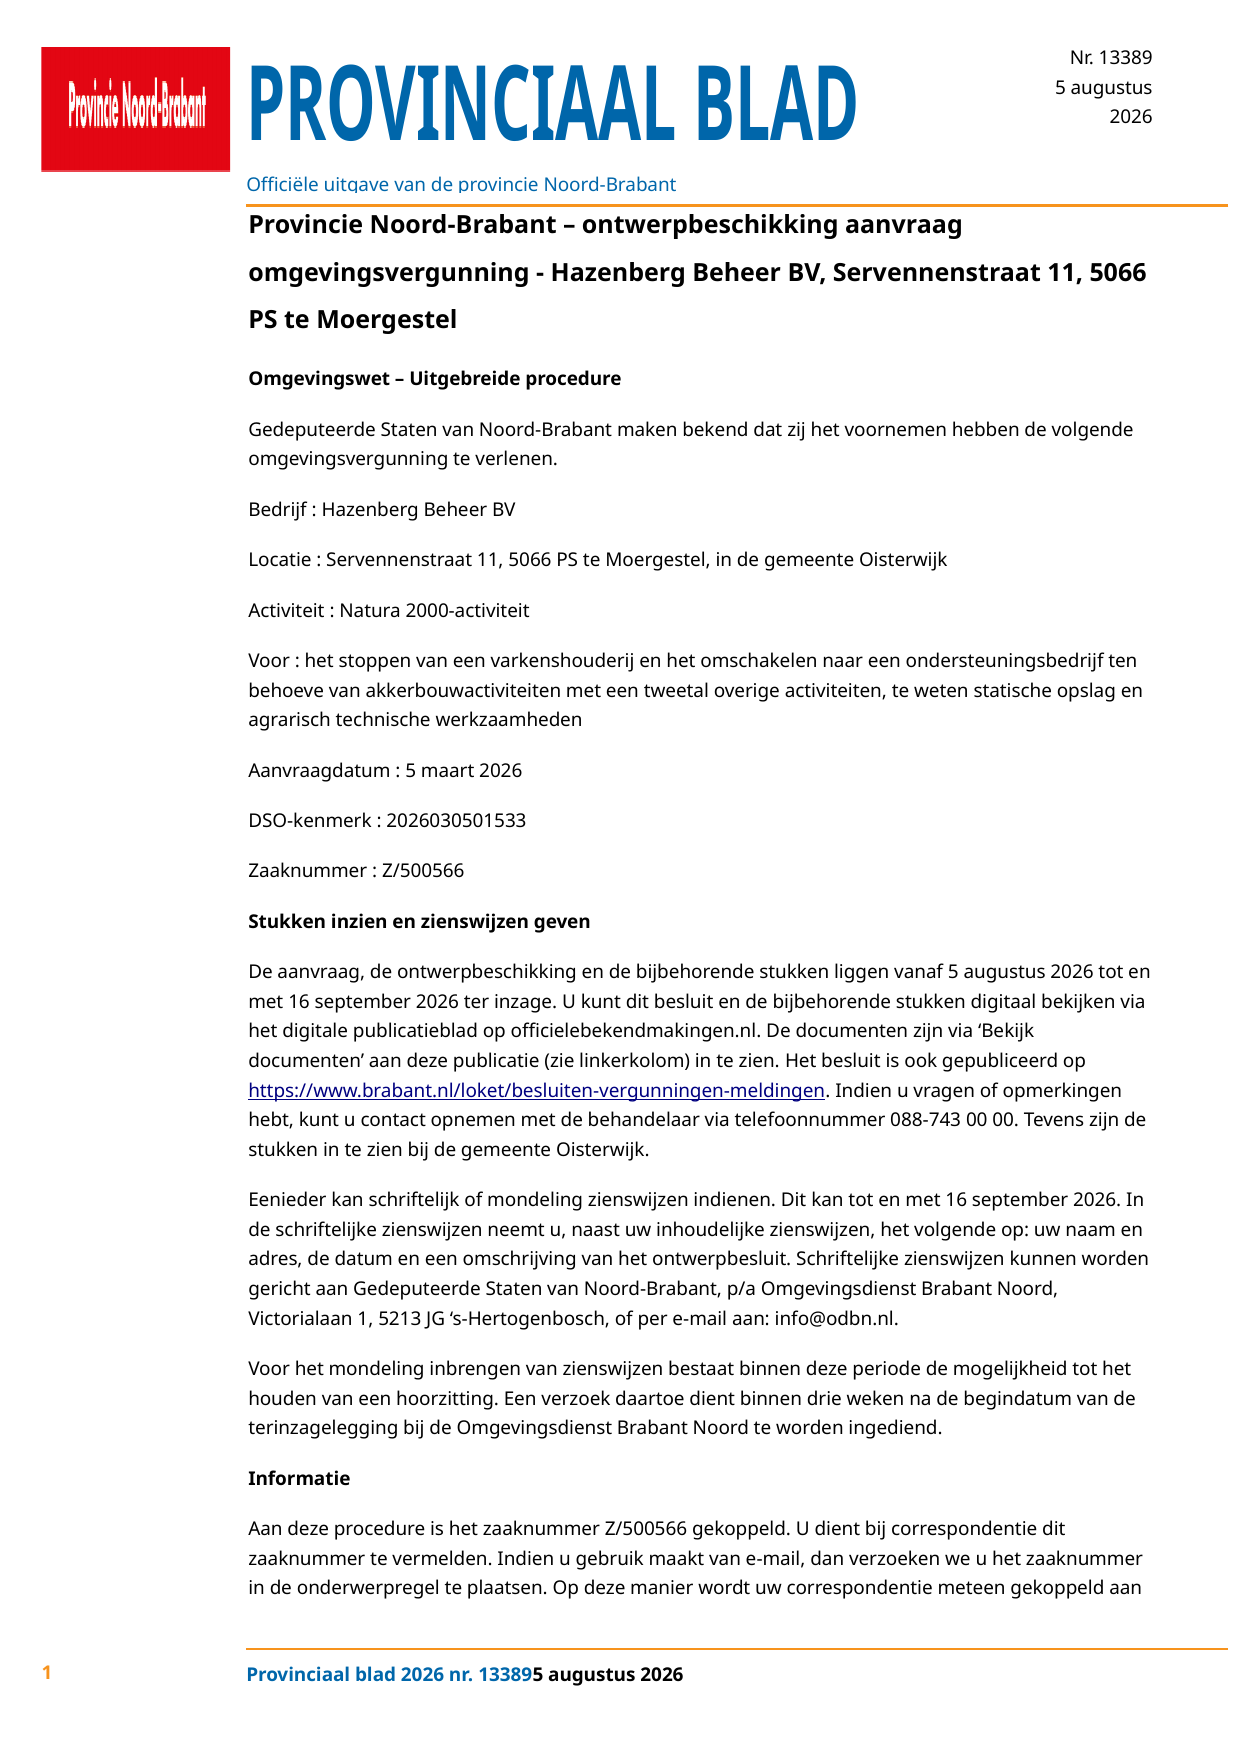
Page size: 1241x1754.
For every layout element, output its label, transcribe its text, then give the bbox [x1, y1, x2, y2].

text Voor het mondeling inbrengen van zienswijzen bestaat binnen deze periode de mogelijkheid tot het houden van een hoorzitting. Een verzoek daartoe dient binnen drie weken na de begindatum van de terinzagelegging bij de Omgevingsdienst Brabant Noord te worden ingediend. [248, 1355, 1152, 1440]
text Bedrijf : Hazenberg Beheer BV [248, 496, 1152, 522]
text Voor : het stoppen van een varkenshouderij en het omschakelen naar een ondersteuningsbedrijf ten behoeve van akkerbouwactiviteiten met een tweetal overige activiteiten, te weten statische opslag en agrarisch technische werkzaamheden [248, 647, 1152, 732]
text Aanvraagdatum : 5 maart 2026 [248, 757, 1152, 782]
text Gedeputeerde Staten van Noord-Brabant maken bekend dat zij het voornemen hebben de volgende omgevingsvergunning te verlenen. [248, 416, 1152, 471]
text Eenieder kan schriftelijk of mondeling zienswijzen indienen. Dit kan tot en met 16 september 2026. In de schriftelijke zienswijzen neemt u, naast uw inhoudelijke zienswijzen, het volgende op: uw naam en adres, de datum en een omschrijving van het ontwerpbesluit. Schriftelijke zienswijzen kunnen worden gericht aan Gedeputeerde Staten van Noord-Brabant, p/a Omgevingsdienst Brabant Noord, Victorialaan 1, 5213 JG ‘s-Hertogenbosch, of per e-mail aan: info@odbn.nl. [248, 1186, 1152, 1330]
text Locatie : Servennenstraat 11, 5066 PS te Moergestel, in de gemeente Oisterwijk [248, 546, 1152, 572]
text Zaaknummer : Z/500566 [248, 858, 1152, 883]
text Activiteit : Natura 2000-activiteit [248, 597, 1152, 622]
text DSO-kenmerk : 2026030501533 [248, 807, 1152, 833]
text Aan deze procedure is het zaaknummer Z/500566 gekoppeld. U dient bij correspondentie dit zaaknummer te vermelden. Indien u gebruik maakt van e-mail, dan verzoeken we u het zaaknummer in de onderwerpregel te plaatsen. Op deze manier wordt uw correspondentie meteen gekoppeld aan [248, 1515, 1152, 1600]
text Provincie Noord-Brabant – ontwerpbeschikking aanvraag omgevingsvergunning - Hazenberg Beheer BV, Servennenstraat 11, 5066 PS te Moergestel [248, 207, 1152, 336]
picture [41, 47, 231, 172]
text Omgevingswet – Uitgebreide procedure [248, 366, 1152, 391]
text Informatie [248, 1465, 1152, 1490]
text De aanvraag, de ontwerpbeschikking en de bijbehorende stukken liggen vanaf 5 augustus 2026 tot en met 16 september 2026 ter inzage. U kunt dit besluit en de bijbehorende stukken digitaal bekijken via het digitale publicatieblad op officielebekendmakingen.nl. De documenten zijn via ‘Bekijk documenten’ aan deze publicatie (zie linkerkolom) in te zien. Het besluit is ook gepubliceerd op https://www.brabant.nl/loket/besluiten-vergunningen-meldingen. Indien u vragen of opmerkingen hebt, kunt u contact opnemen met de behandelaar via telefoonnummer 088-743 00 00. Tevens zijn de stukken in te zien bij de gemeente Oisterwijk. [248, 958, 1152, 1162]
text Stukken inzien en zienswijzen geven [248, 908, 1152, 934]
